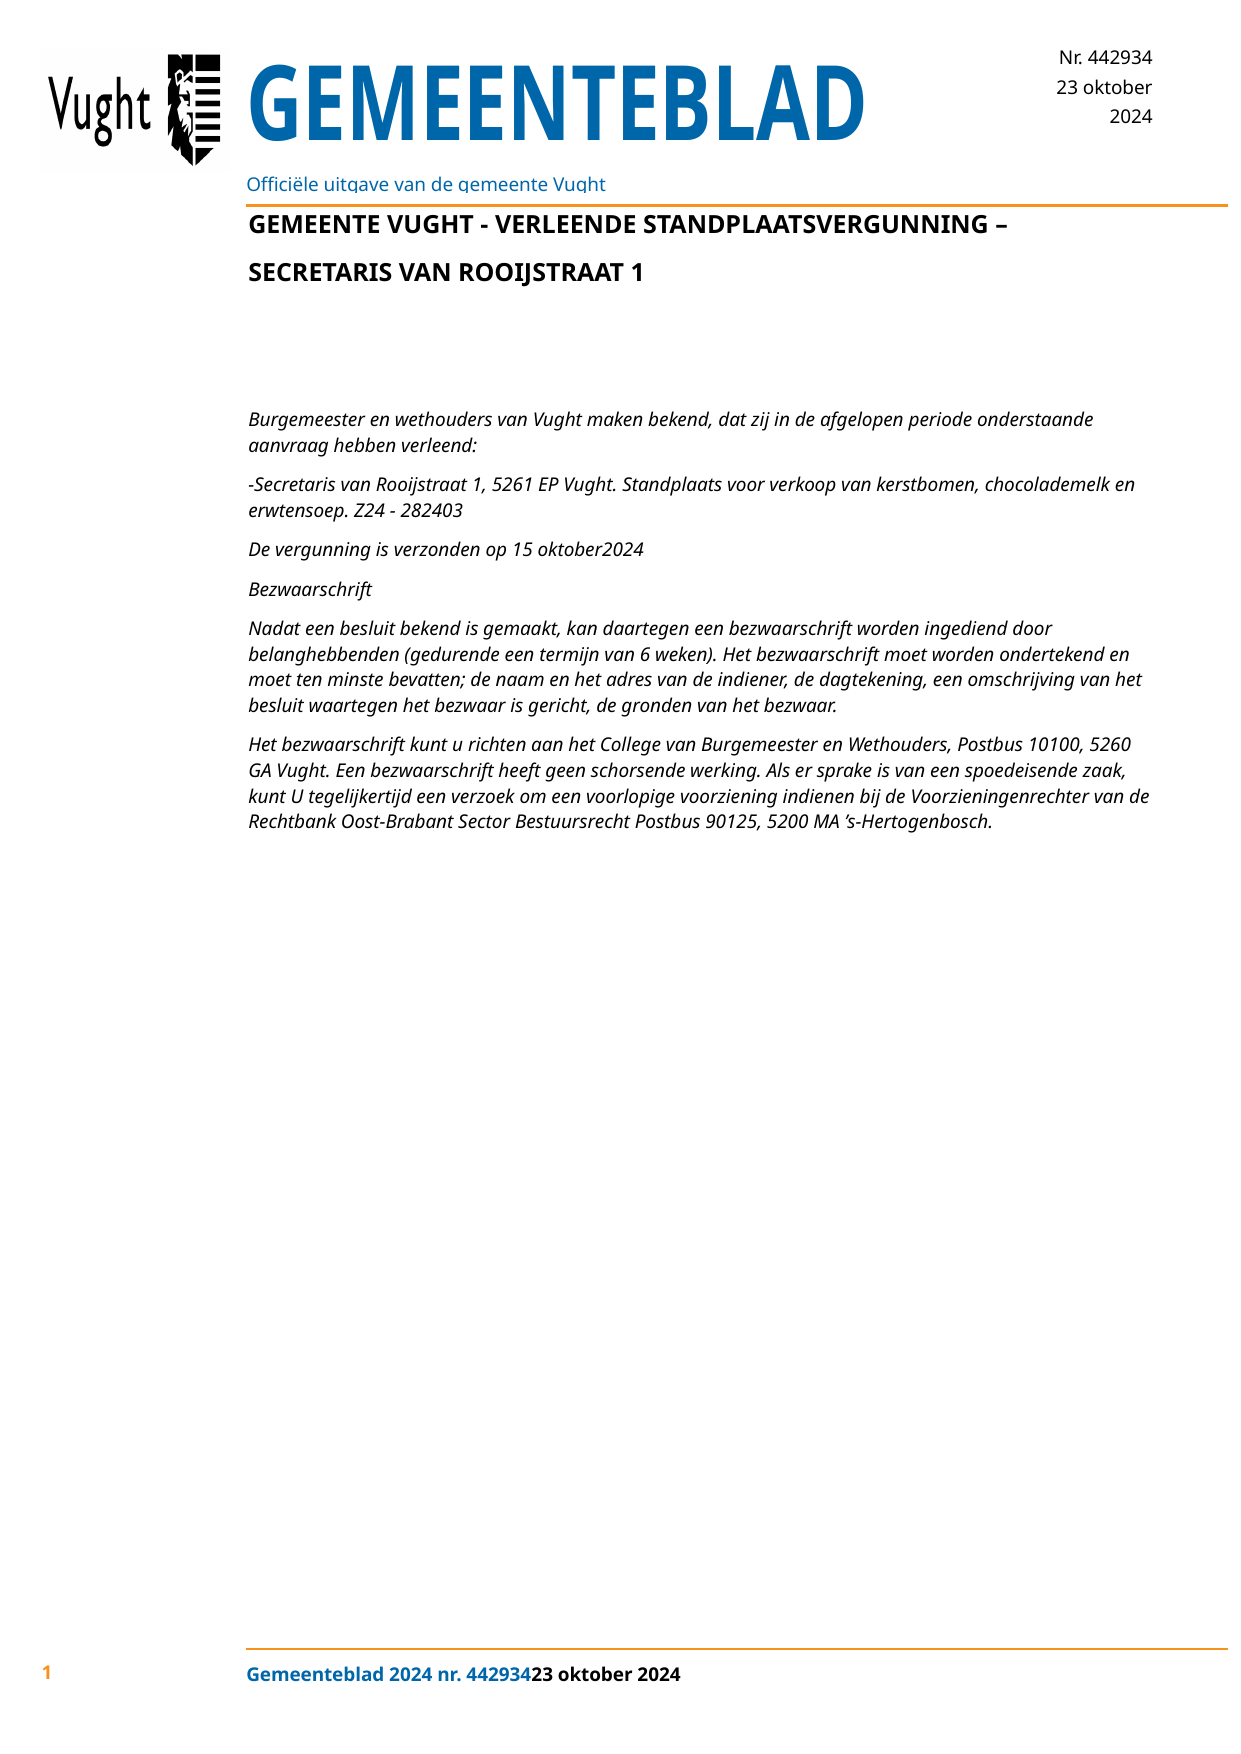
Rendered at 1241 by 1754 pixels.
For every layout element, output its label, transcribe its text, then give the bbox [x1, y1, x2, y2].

text Nadat een besluit bekend is gemaakt, kan daartegen een bezwaarschrift worden ingediend door belanghebbenden (gedurende een termijn van 6 weken). Het bezwaarschrift moet worden ondertekend en moet ten minste bevatten; de naam en het adres van de indiener, de dagtekening, een omschrijving van het besluit waartegen het bezwaar is gericht, de gronden van het bezwaar. [248, 615, 1152, 718]
text -Secretaris van Rooijstraat 1, 5261 EP Vught. Standplaats voor verkoop van kerstbomen, chocolademelk en erwtensoep. Z24 - 282403 [248, 471, 1152, 523]
text De vergunning is verzonden op 15 oktober2024 [248, 536, 1152, 562]
text GEMEENTE VUGHT - VERLEENDE STANDPLAATSVERGUNNING – SECRETARIS VAN ROOIJSTRAAT 1 [248, 207, 1152, 288]
picture [41, 47, 231, 172]
text Het bezwaarschrift kunt u richten aan het College van Burgemeester en Wethouders, Postbus 10100, 5260 GA Vught. Een bezwaarschrift heeft geen schorsende werking. Als er sprake is van een spoedeisende zaak, kunt U tegelijkertijd een verzoek om een voorlopige voorziening indienen bij de Voorzieningenrechter van de Rechtbank Oost-Brabant Sector Bestuursrecht Postbus 90125, 5200 MA ’s-Hertogenbosch. [248, 731, 1152, 834]
text Bezwaarschrift [248, 576, 1152, 601]
text Burgemeester en wethouders van Vught maken bekend, dat zij in de afgelopen periode onderstaande aanvraag hebben verleend: [248, 406, 1152, 458]
